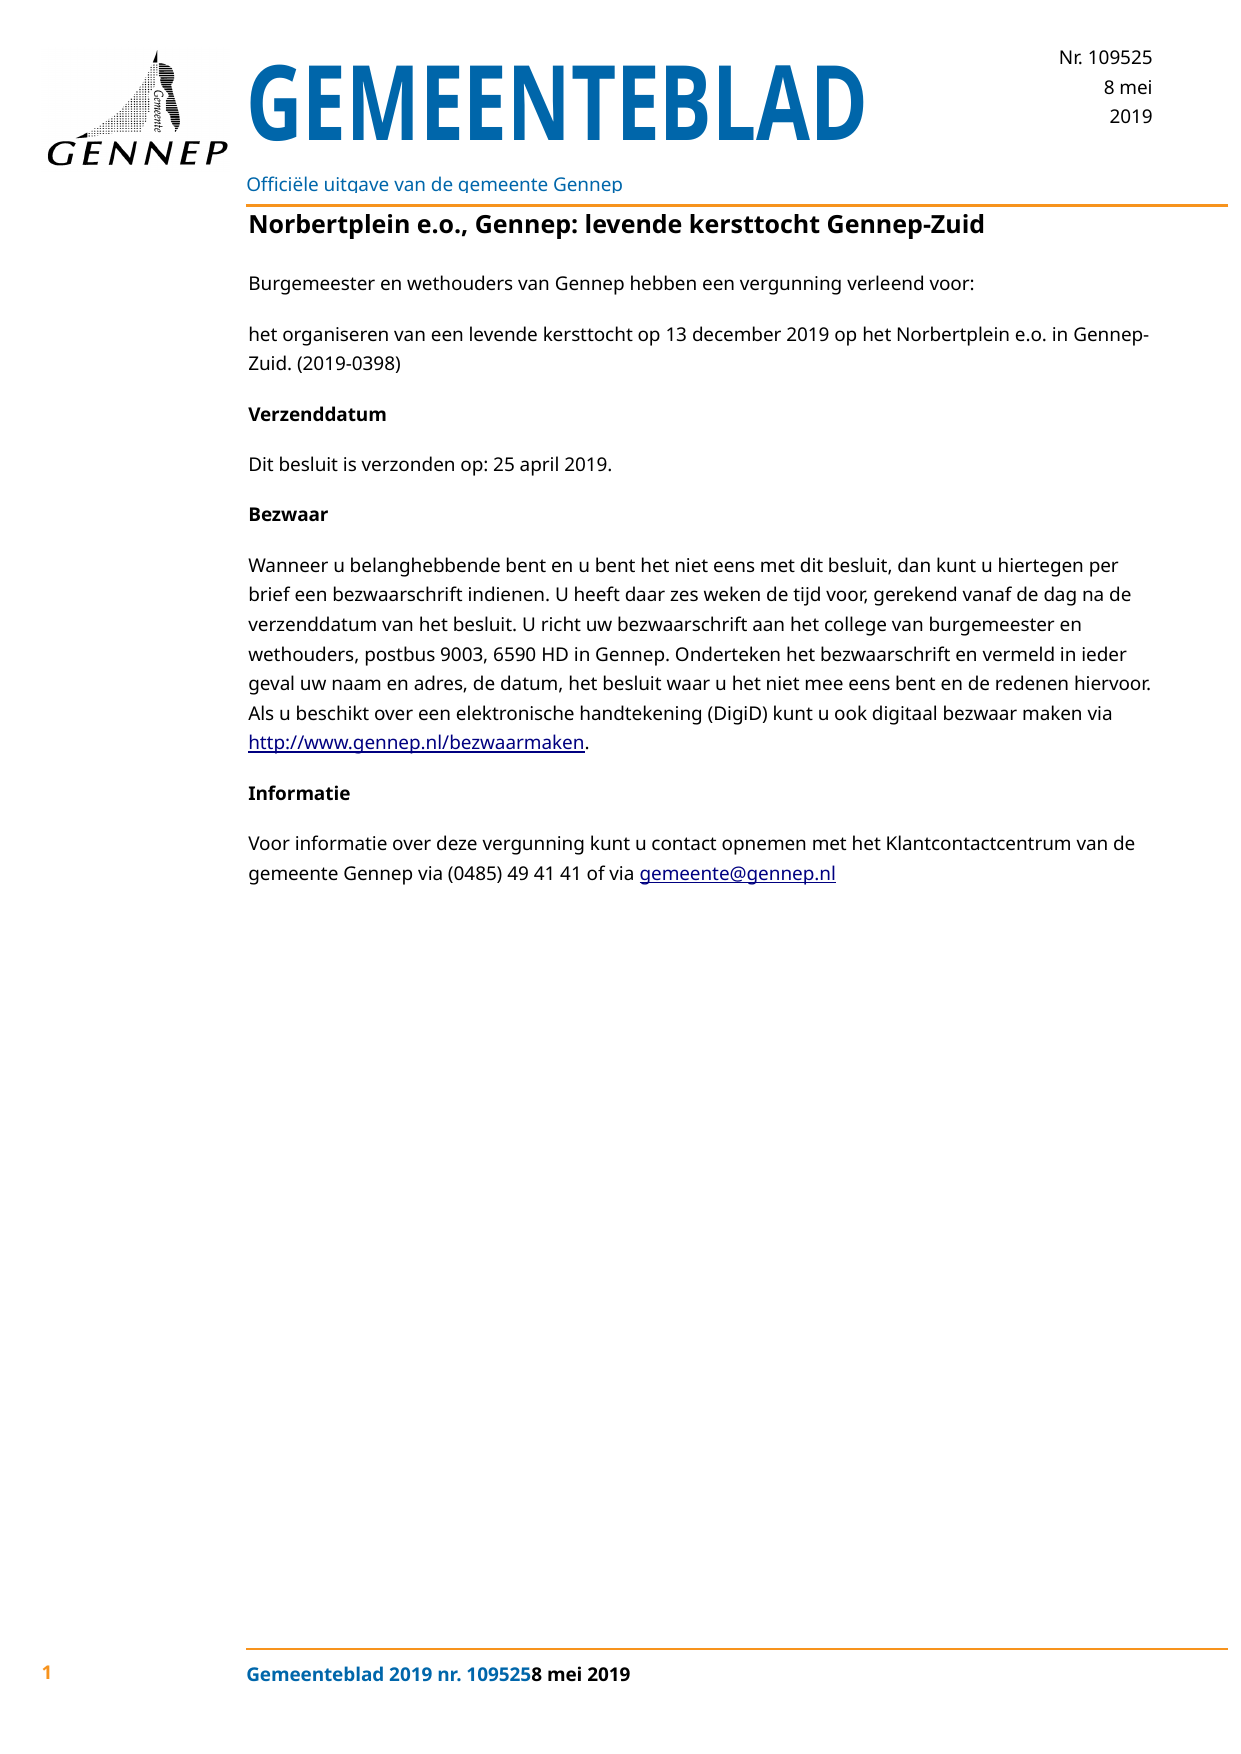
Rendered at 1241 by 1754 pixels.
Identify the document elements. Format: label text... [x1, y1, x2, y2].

text Norbertplein e.o., Gennep: levende kersttocht Gennep-Zuid [248, 207, 1152, 241]
text Bezwaar [248, 502, 1152, 527]
text het organiseren van een levende kersttocht op 13 december 2019 op het Norbertplein e.o. in Gennep-Zuid. (2019-0398) [248, 321, 1152, 376]
text Wanneer u belanghebbende bent en u bent het niet eens met dit besluit, dan kunt u hiertegen per brief een bezwaarschrift indienen. U heeft daar zes weken de tijd voor, gerekend vanaf de dag na de verzenddatum van het besluit. U richt uw bezwaarschrift aan het college van burgemeester en wethouders, postbus 9003, 6590 HD in Gennep. Onderteken het bezwaarschrift en vermeld in ieder geval uw naam en adres, de datum, het besluit waar u het niet mee eens bent en de redenen hiervoor. Als u beschikt over een elektronische handtekening (DigiD) kunt u ook digitaal bezwaar maken via http://www.gennep.nl/bezwaarmaken. [248, 552, 1152, 755]
text Dit besluit is verzonden op: 25 april 2019. [248, 451, 1152, 477]
text Voor informatie over deze vergunning kunt u contact opnemen met het Klantcontactcentrum van de gemeente Gennep via (0485) 49 41 41 of via gemeente@gennep.nl [248, 830, 1152, 886]
text Burgemeester en wethouders van Gennep hebben een vergunning verleend voor: [248, 270, 1152, 296]
text Verzenddatum [248, 401, 1152, 426]
text Informatie [248, 780, 1152, 806]
picture [41, 47, 231, 172]
